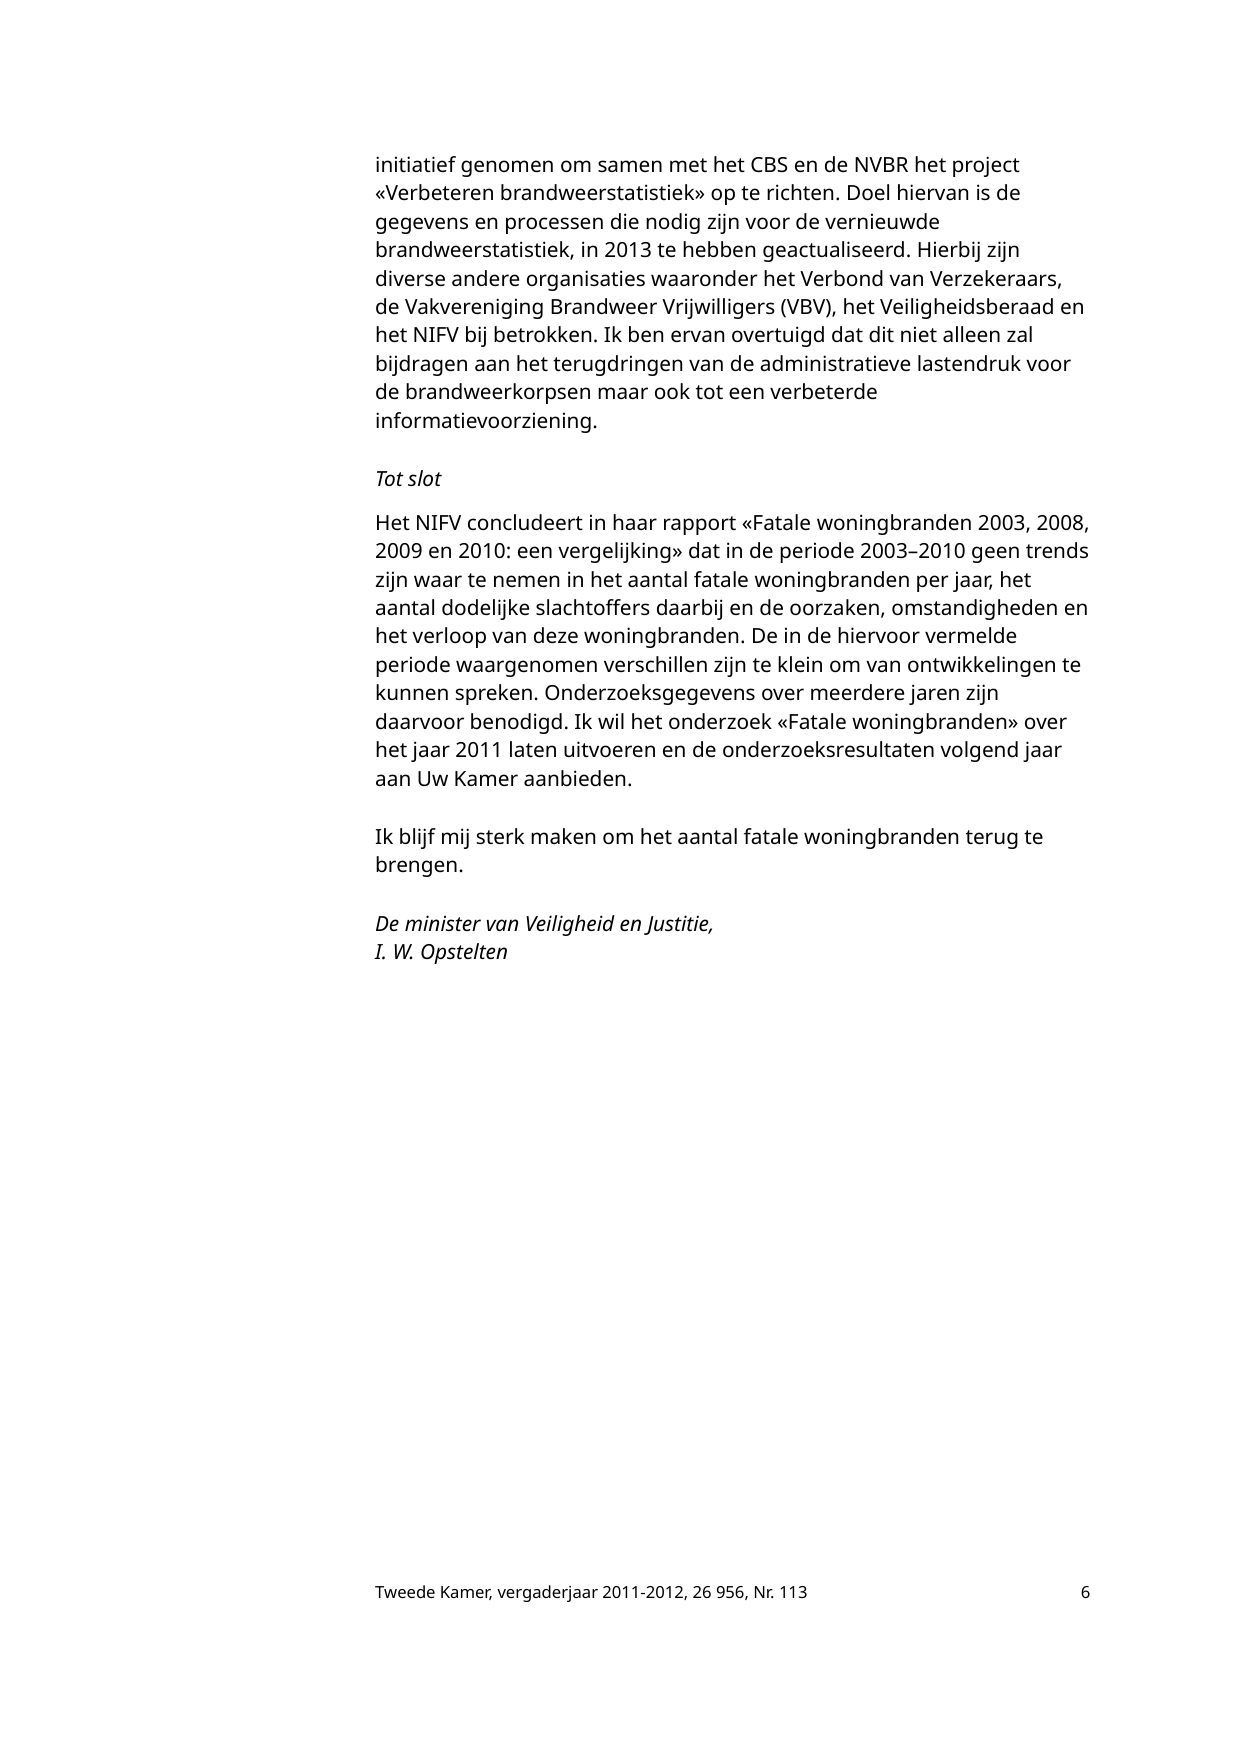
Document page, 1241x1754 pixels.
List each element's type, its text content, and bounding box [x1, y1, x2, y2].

text Ik blijf mij sterk maken om het aantal fatale woningbranden terug te brengen. [375, 822, 1090, 879]
text initiatief genomen om samen met het CBS en de NVBR het project «Verbeteren brandweerstatistiek» op te richten. Doel hiervan is de gegevens en processen die nodig zijn voor de vernieuwde brandweerstatistiek, in 2013 te hebben geactualiseerd. Hierbij zijn diverse andere organisaties waaronder het Verbond van Verzekeraars, de Vakvereniging Brandweer Vrijwilligers (VBV), het Veiligheidsberaad en het NIFV bij betrokken. Ik ben ervan overtuigd dat dit niet alleen zal bijdragen aan het terugdringen van de administratieve lastendruk voor de brandweerkorpsen maar ook tot een verbeterde informatievoorziening. [375, 150, 1090, 434]
text Tot slot [375, 464, 1090, 493]
text Het NIFV concludeert in haar rapport «Fatale woningbranden 2003, 2008, 2009 en 2010: een vergelijking» dat in de periode 2003–2010 geen trends zijn waar te nemen in het aantal fatale woningbranden per jaar, het aantal dodelijke slachtoffers daarbij en de oorzaken, omstandigheden en het verloop van deze woningbranden. De in de hiervoor vermelde periode waargenomen verschillen zijn te klein om van ontwikkelingen te kunnen spreken. Onderzoeksgegevens over meerdere jaren zijn daarvoor benodigd. Ik wil het onderzoek «Fatale woningbranden» over het jaar 2011 laten uitvoeren en de onderzoeksresultaten volgend jaar aan Uw Kamer aanbieden. [375, 508, 1090, 792]
text I. W. Opstelten [375, 937, 1090, 966]
text De minister van Veiligheid en Justitie, [375, 909, 1090, 937]
